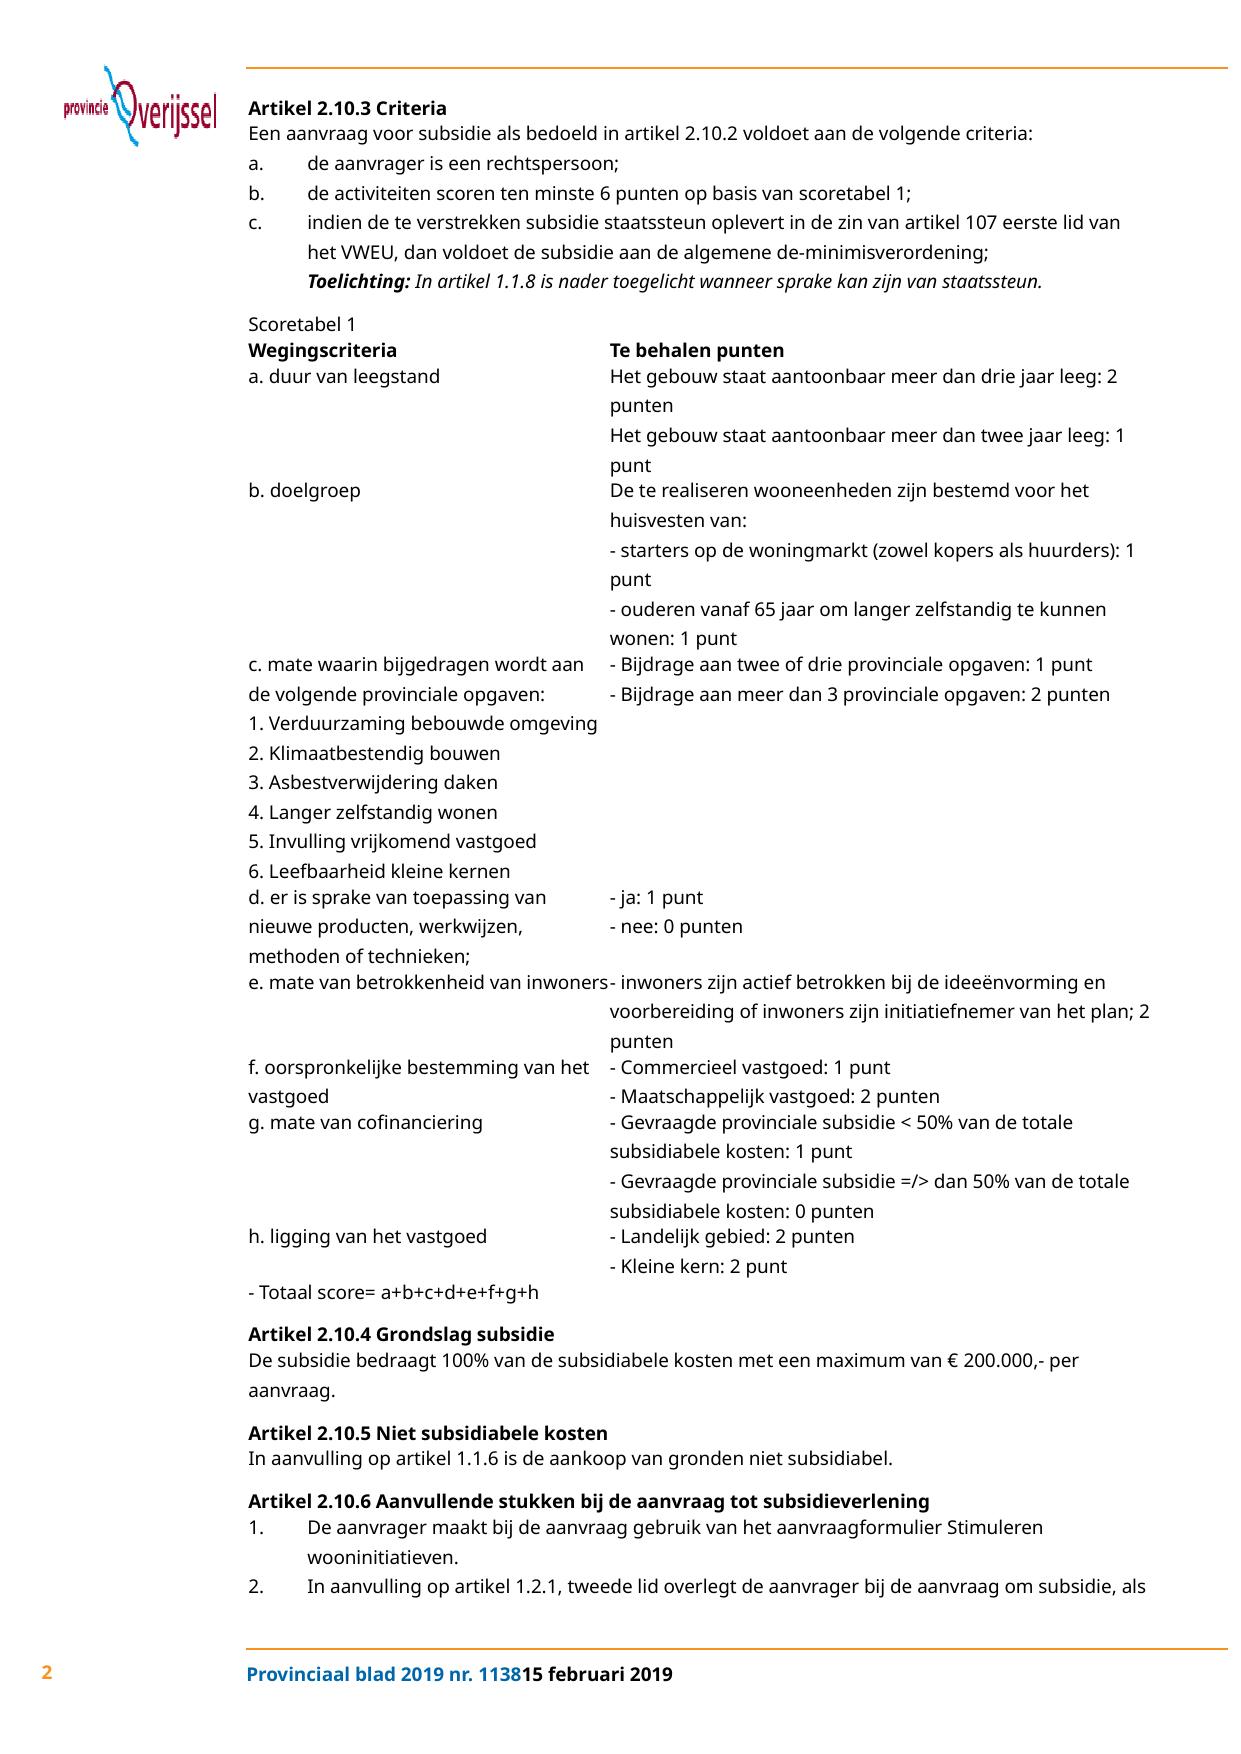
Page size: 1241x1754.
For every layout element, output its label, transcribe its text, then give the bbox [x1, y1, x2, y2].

table_cell g. mate van cofinanciering [248, 1109, 609, 1224]
list indien de te verstrekken subsidie staatssteun oplevert in de zin van artikel 107 eerste lid van het VWEU, dan voldoet de subsidie aan de algemene de-minimisverordening; [248, 209, 1152, 264]
table_header Te behalen punten [610, 338, 1152, 363]
text Een aanvraag voor subsidie als bedoeld in artikel 2.10.2 voldoet aan de volgende criteria: [248, 121, 1152, 146]
text Scoretabel 1 [248, 312, 1152, 337]
table_cell - Commercieel vastgoed: 1 punt - Maatschappelijk vastgoed: 2 punten [610, 1054, 1152, 1109]
table_cell c. mate waarin bijgedragen wordt aan de volgende provinciale opgaven: 1. Verduurzaming bebouwde omgeving 2. Klimaatbestendig bouwen 3. Asbestverwijdering daken 4. Langer zelfstandig wonen 5. Invulling vrijkomend vastgoed 6. Leefbaarheid kleine kernen [248, 651, 609, 884]
table_cell a. duur van leegstand [248, 363, 609, 478]
text In aanvulling op artikel 1.1.6 is de aankoop van gronden niet subsidiabel. [248, 1446, 1152, 1471]
text Artikel 2.10.6 Aanvullende stukken bij de aanvraag tot subsidieverlening [248, 1489, 1152, 1514]
list In aanvulling op artikel 1.2.1, tweede lid overlegt de aanvrager bij de aanvraag om subsidie, als [248, 1574, 1152, 1599]
list de aanvrager is een rechtspersoon; [248, 150, 1152, 176]
text Artikel 2.10.3 Criteria [248, 95, 1152, 121]
table_cell - ja: 1 punt - nee: 0 punten [610, 884, 1152, 969]
table_header Wegingscriteria [248, 338, 609, 363]
table_cell b. doelgroep [248, 478, 609, 651]
table_cell - inwoners zijn actief betrokken bij de ideeënvorming en voorbereiding of inwoners zijn initiatiefnemer van het plan; 2 punten [610, 969, 1152, 1054]
list Toelichting: In artikel 1.1.8 is nader toegelicht wanneer sprake kan zijn van staatssteun. [248, 268, 1152, 294]
list de activiteiten scoren ten minste 6 punten op basis van scoretabel 1; [248, 180, 1152, 205]
table_cell Het gebouw staat aantoonbaar meer dan drie jaar leeg: 2 punten Het gebouw staat aantoonbaar meer dan twee jaar leeg: 1 punt [610, 363, 1152, 478]
table_cell e. mate van betrokkenheid van inwoners [248, 969, 609, 1054]
picture [41, 47, 231, 172]
table_cell - Gevraagde provinciale subsidie < 50% van de totale subsidiabele kosten: 1 punt - Gevraagde provinciale subsidie =/> dan 50% van de totale subsidiabele kosten: 0 punten [610, 1109, 1152, 1224]
table_cell h. ligging van het vastgoed [248, 1224, 609, 1279]
table_cell De te realiseren wooneenheden zijn bestemd voor het huisvesten van: - starters op de woningmarkt (zowel kopers als huurders): 1 punt - ouderen vanaf 65 jaar om langer zelfstandig te kunnen wonen: 1 punt [610, 478, 1152, 651]
text De subsidie bedraagt 100% van de subsidiabele kosten met een maximum van € 200.000,- per aanvraag. [248, 1347, 1152, 1402]
text Artikel 2.10.5 Niet subsidiabele kosten [248, 1420, 1152, 1446]
table_cell - Landelijk gebied: 2 punten - Kleine kern: 2 punt [610, 1224, 1152, 1279]
list De aanvrager maakt bij de aanvraag gebruik van het aanvraagformulier Stimuleren wooninitiatieven. [248, 1514, 1152, 1570]
text Artikel 2.10.4 Grondslag subsidie [248, 1321, 1152, 1347]
table_cell - Totaal score= a+b+c+d+e+f+g+h [248, 1279, 1152, 1305]
table_cell - Bijdrage aan twee of drie provinciale opgaven: 1 punt - Bijdrage aan meer dan 3 provinciale opgaven: 2 punten [610, 651, 1152, 884]
table_cell f. oorspronkelijke bestemming van het vastgoed [248, 1054, 609, 1109]
table_cell d. er is sprake van toepassing van nieuwe producten, werkwijzen, methoden of technieken; [248, 884, 609, 969]
